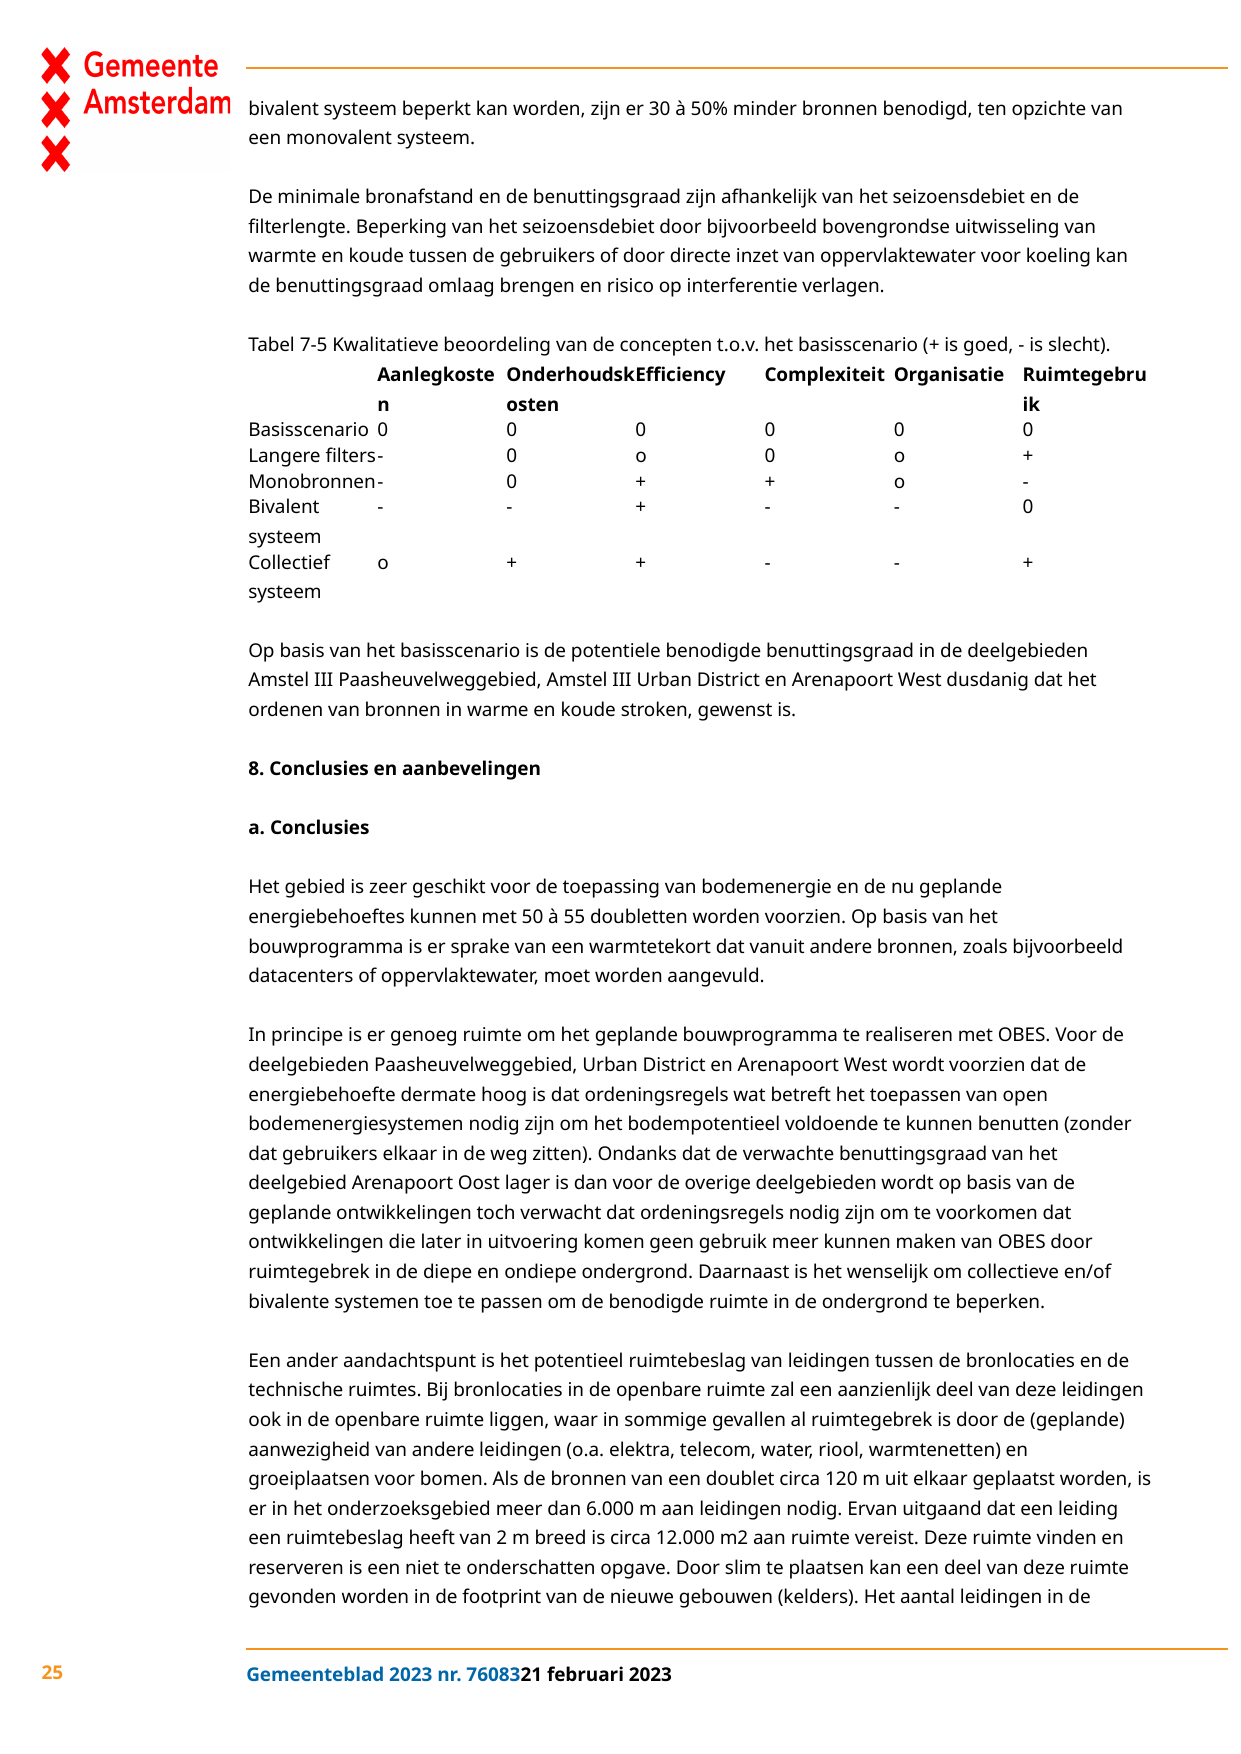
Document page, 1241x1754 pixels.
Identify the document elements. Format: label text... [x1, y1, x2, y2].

text a. Conclusies [248, 814, 1152, 840]
text 8. Conclusies en aanbevelingen [248, 755, 1152, 781]
table_cell - [764, 494, 893, 549]
table_cell 0 [506, 416, 635, 442]
table_cell - [377, 468, 506, 494]
table_cell 0 [1023, 416, 1152, 442]
table_cell - [894, 494, 1022, 549]
table_cell + [1023, 442, 1152, 468]
table_cell 0 [764, 416, 893, 442]
table_cell Langere filters [248, 442, 377, 468]
text Tabel 7-5 Kwalitatieve beoordeling van de concepten t.o.v. het basisscenario (+ is goed, - is slecht). [248, 331, 1152, 357]
table_cell 0 [1023, 494, 1152, 549]
text Op basis van het basisscenario is de potentiele benodigde benuttingsgraad in de deelgebieden Amstel III Paasheuvelweggebied, Amstel III Urban District en Arenapoort West dusdanig dat het ordenen van bronnen in warme en koude stroken, gewenst is. [248, 637, 1152, 722]
table_cell Collectief systeem [248, 549, 377, 604]
text De minimale bronafstand en de benuttingsgraad zijn afhankelijk van het seizoensdebiet en de filterlengte. Beperking van het seizoensdebiet door bijvoorbeeld bovengrondse uitwisseling van warmte en koude tussen de gebruikers of door directe inzet van oppervlaktewater voor koeling kan de benuttingsgraad omlaag brengen en risico op interferentie verlagen. [248, 183, 1152, 298]
table_cell - [894, 549, 1022, 604]
table_cell 0 [506, 468, 635, 494]
table_cell o [894, 442, 1022, 468]
table_cell o [377, 549, 506, 604]
table_header Ruimtegebruik [1023, 361, 1152, 416]
table_cell o [635, 442, 764, 468]
table_cell - [506, 494, 635, 549]
text Een ander aandachtspunt is het potentieel ruimtebeslag van leidingen tussen de bronlocaties en de technische ruimtes. Bij bronlocaties in de openbare ruimte zal een aanzienlijk deel van deze leidingen ook in de openbare ruimte liggen, waar in sommige gevallen al ruimtegebrek is door de (geplande) aanwezigheid van andere leidingen (o.a. elektra, telecom, water, riool, warmtenetten) en groeiplaatsen voor bomen. Als de bronnen van een doublet circa 120 m uit elkaar geplaatst worden, is er in het onderzoeksgebied meer dan 6.000 m aan leidingen nodig. Ervan uitgaand dat een leiding een ruimtebeslag heeft van 2 m breed is circa 12.000 m2 aan ruimte vereist. Deze ruimte vinden en reserveren is een niet te onderschatten opgave. Door slim te plaatsen kan een deel van deze ruimte gevonden worden in de footprint van de nieuwe gebouwen (kelders). Het aantal leidingen in de [248, 1347, 1152, 1609]
table_cell Monobronnen [248, 468, 377, 494]
table_cell Bivalent systeem [248, 494, 377, 549]
picture [41, 47, 231, 172]
table_header Organisatie [894, 361, 1022, 416]
table_cell + [635, 549, 764, 604]
table_cell 0 [377, 416, 506, 442]
table_cell Basisscenario [248, 416, 377, 442]
table_header Complexiteit [764, 361, 893, 416]
table_header Aanlegkosten [377, 361, 506, 416]
text Het gebied is zeer geschikt voor de toepassing van bodemenergie en de nu geplande energiebehoeftes kunnen met 50 à 55 doubletten worden voorzien. Op basis van het bouwprogramma is er sprake van een warmtetekort dat vanuit andere bronnen, zoals bijvoorbeeld datacenters of oppervlaktewater, moet worden aangevuld. [248, 874, 1152, 988]
table_header [248, 361, 377, 416]
table_header Efficiency [635, 361, 764, 416]
table_cell o [894, 468, 1022, 494]
table_header Onderhoudskosten [506, 361, 635, 416]
text In principe is er genoeg ruimte om het geplande bouwprogramma te realiseren met OBES. Voor de deelgebieden Paasheuvelweggebied, Urban District en Arenapoort West wordt voorzien dat de energiebehoefte dermate hoog is dat ordeningsregels wat betreft het toepassen van open bodemenergiesystemen nodig zijn om het bodempotentieel voldoende te kunnen benutten (zonder dat gebruikers elkaar in de weg zitten). Ondanks dat de verwachte benuttingsgraad van het deelgebied Arenapoort Oost lager is dan voor de overige deelgebieden wordt op basis van de geplande ontwikkelingen toch verwacht dat ordeningsregels nodig zijn om te voorkomen dat ontwikkelingen die later in uitvoering komen geen gebruik meer kunnen maken van OBES door ruimtegebrek in de diepe en ondiepe ondergrond. Daarnaast is het wenselijk om collectieve en/of bivalente systemen toe te passen om de benodigde ruimte in de ondergrond te beperken. [248, 1022, 1152, 1314]
table_cell 0 [764, 442, 893, 468]
table_cell 0 [894, 416, 1022, 442]
table_cell - [377, 442, 506, 468]
table_cell + [506, 549, 635, 604]
table_cell + [635, 494, 764, 549]
table_cell + [1023, 549, 1152, 604]
table_cell - [764, 549, 893, 604]
text bivalent systeem beperkt kan worden, zijn er 30 à 50% minder bronnen benodigd, ten opzichte van een monovalent systeem. [248, 95, 1152, 150]
table_cell + [635, 468, 764, 494]
table_cell - [1023, 468, 1152, 494]
table_cell - [377, 494, 506, 549]
table_cell 0 [635, 416, 764, 442]
table_cell 0 [506, 442, 635, 468]
table_cell + [764, 468, 893, 494]
